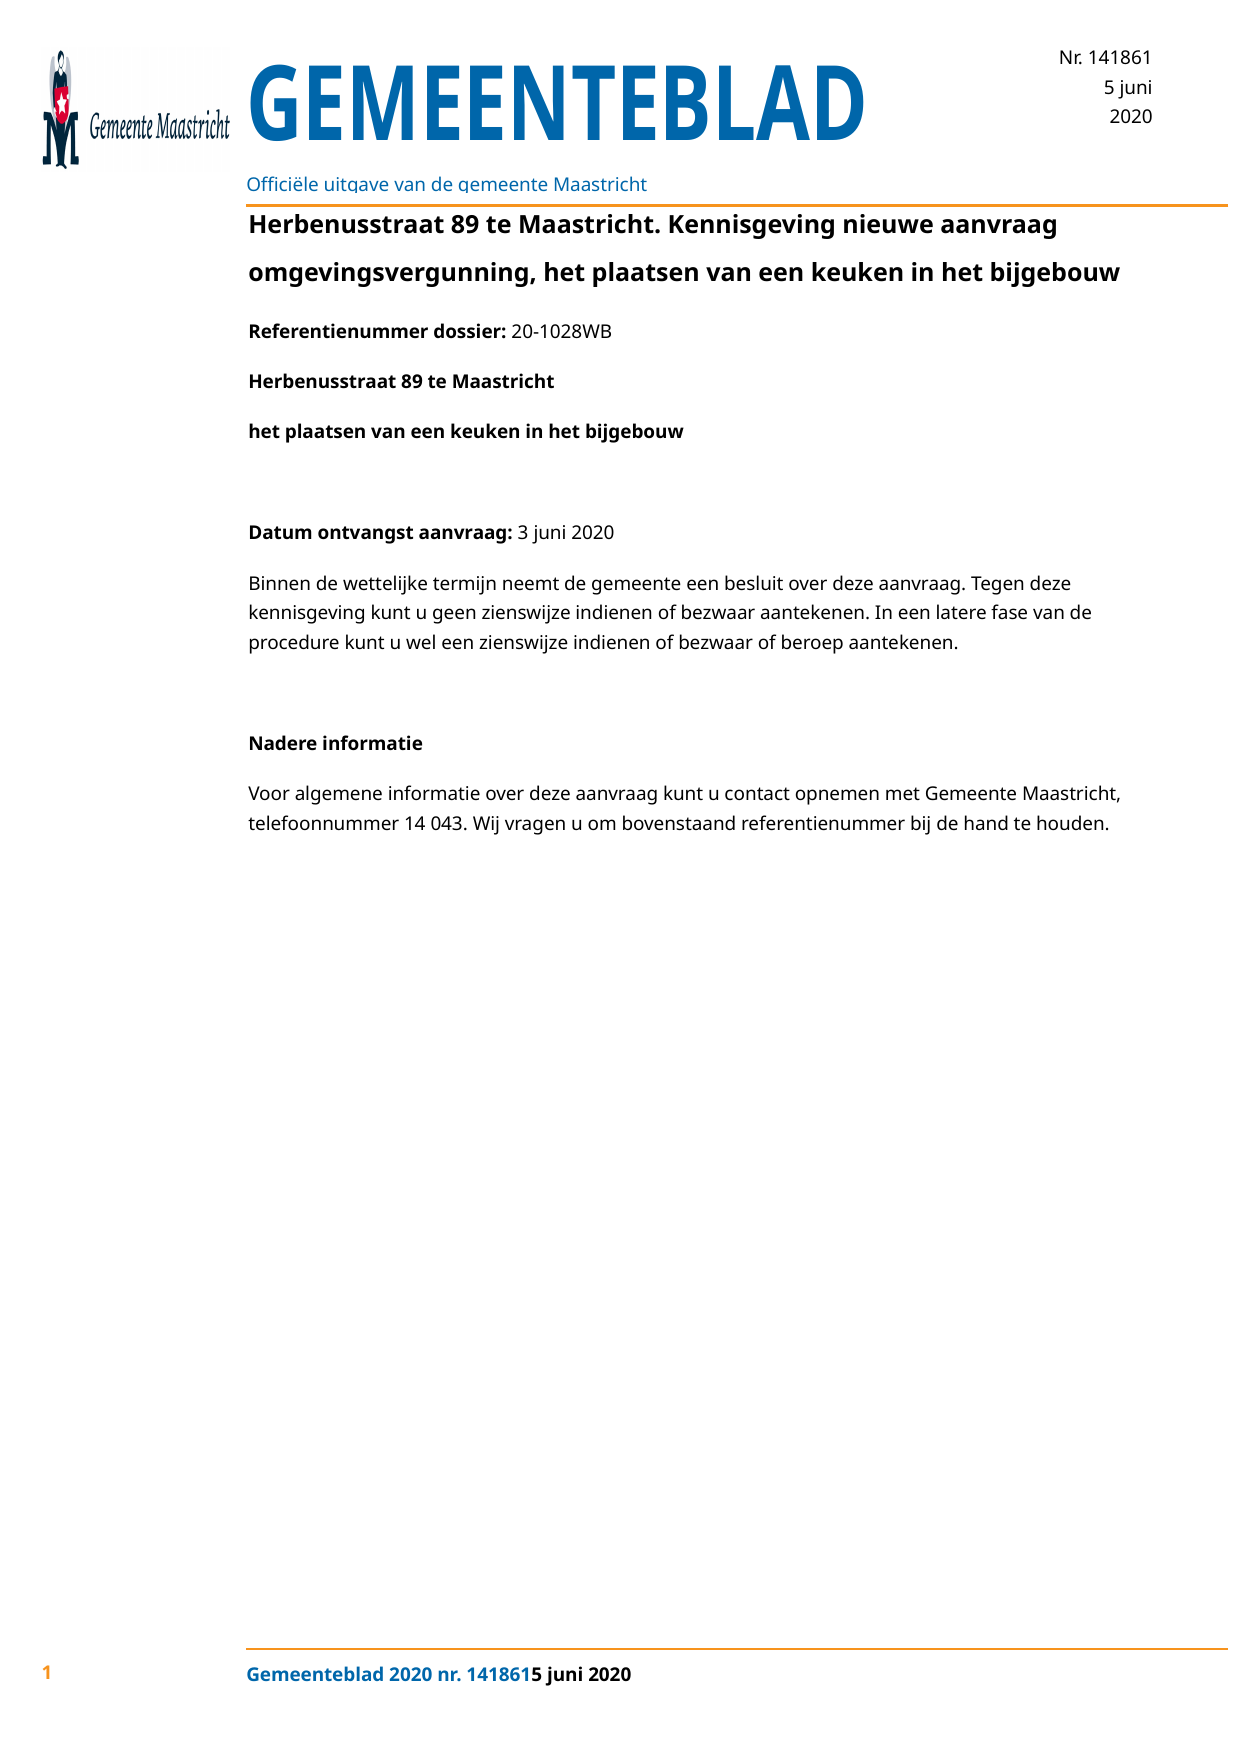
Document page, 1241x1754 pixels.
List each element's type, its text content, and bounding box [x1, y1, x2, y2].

picture [41, 47, 231, 172]
text het plaatsen van een keuken in het bijgebouw [248, 419, 1152, 444]
text Nadere informatie [248, 730, 1152, 756]
text Referentienummer dossier: 20-1028WB [248, 318, 1152, 344]
text Voor algemene informatie over deze aanvraag kunt u contact opnemen met Gemeente Maastricht, telefoonnummer 14 043. Wij vragen u om bovenstaand referentienummer bij de hand te houden. [248, 780, 1152, 836]
text Herbenusstraat 89 te Maastricht. Kennisgeving nieuwe aanvraag omgevingsvergunning, het plaatsen van een keuken in het bijgebouw [248, 207, 1152, 288]
text Binnen de wettelijke termijn neemt de gemeente een besluit over deze aanvraag. Tegen deze kennisgeving kunt u geen zienswijze indienen of bezwaar aantekenen. In een latere fase van de procedure kunt u wel een zienswijze indienen of bezwaar of beroep aantekenen. [248, 570, 1152, 655]
text Herbenusstraat 89 te Maastricht [248, 368, 1152, 394]
text Datum ontvangst aanvraag: 3 juni 2020 [248, 519, 1152, 545]
